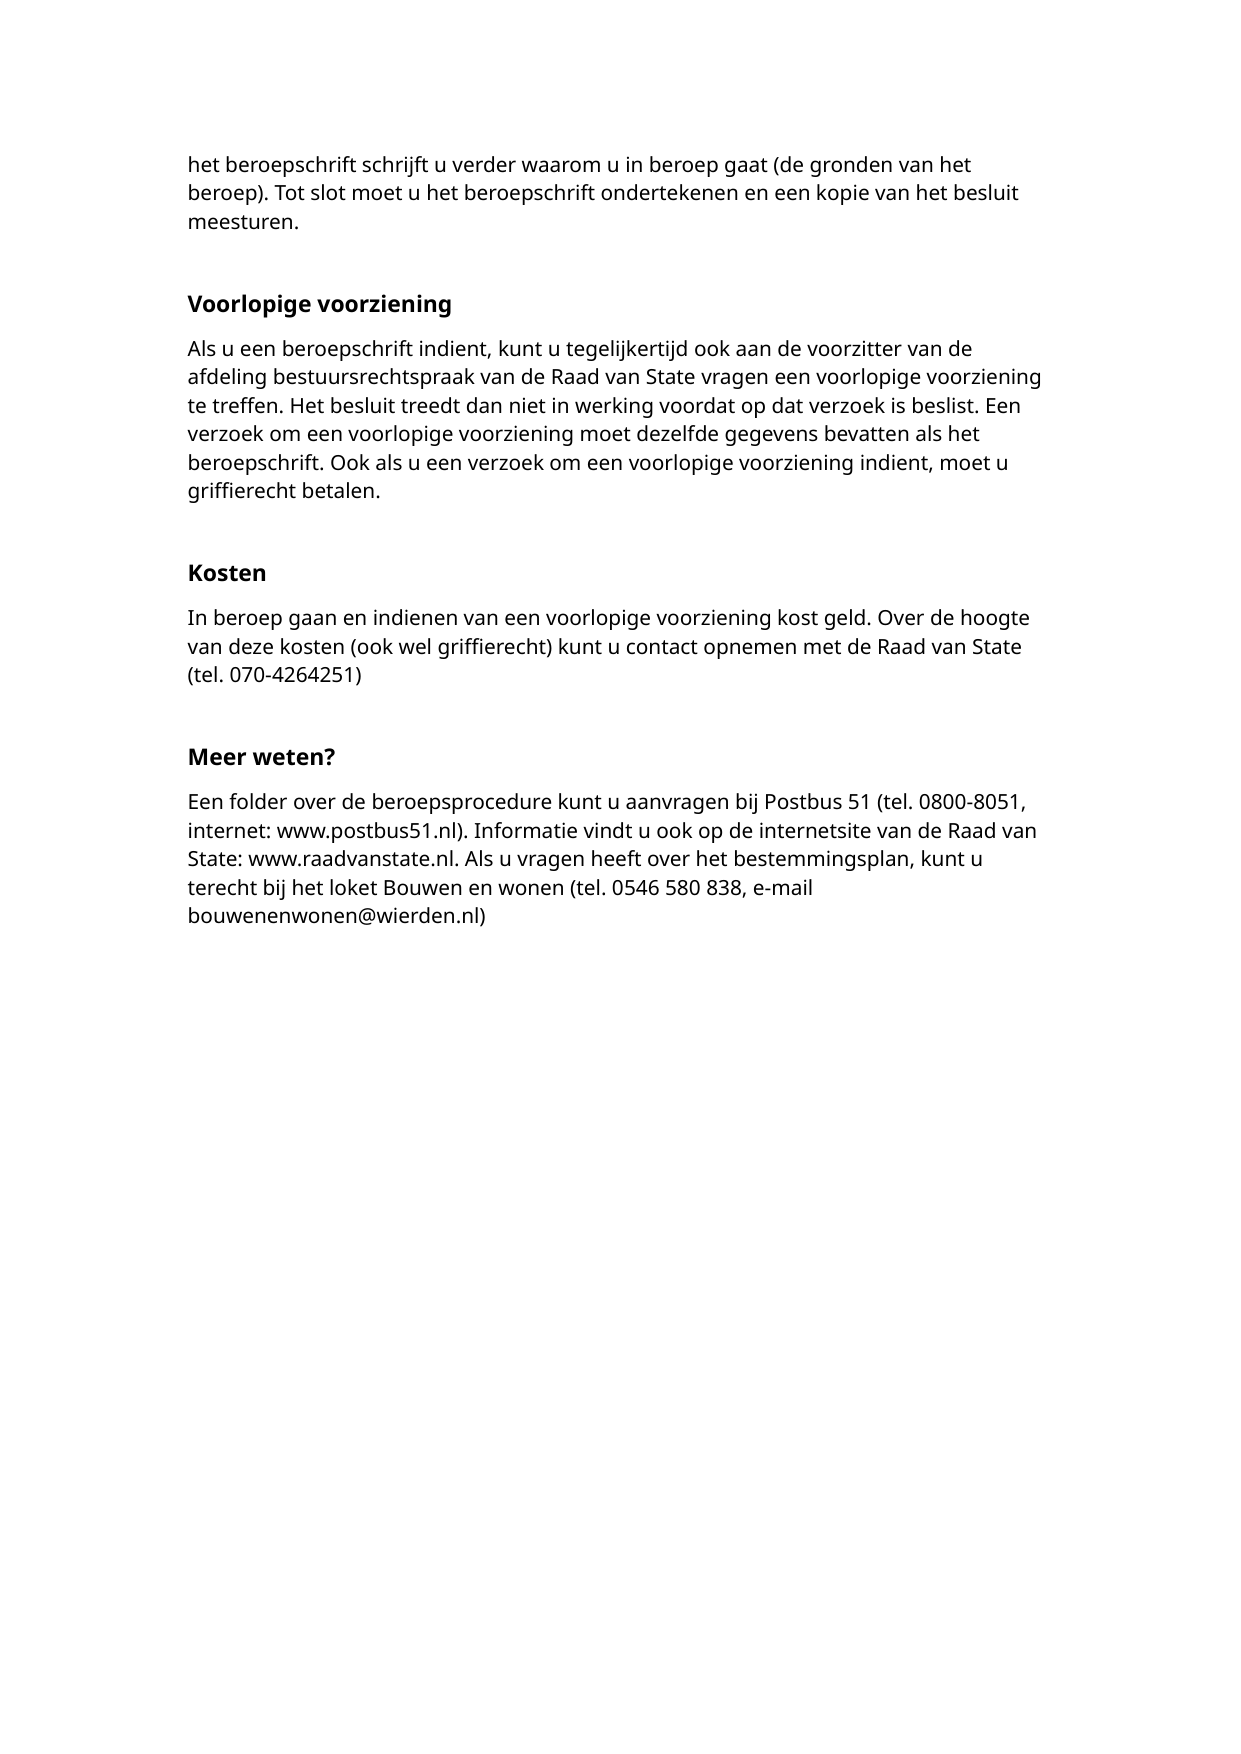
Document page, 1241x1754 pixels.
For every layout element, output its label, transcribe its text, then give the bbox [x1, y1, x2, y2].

text het beroepschrift schrijft u verder waarom u in beroep gaat (de gronden van het beroep). Tot slot moet u het beroepschrift ondertekenen en een kopie van het besluit meesturen. [187, 150, 1053, 235]
subtitle Meer weten? [187, 741, 1053, 772]
text Als u een beroepschrift indient, kunt u tegelijkertijd ook aan de voorzitter van de afdeling bestuursrechtspraak van de Raad van State vragen een voorlopige voorziening te treffen. Het besluit treedt dan niet in werking voordat op dat verzoek is beslist. Een verzoek om een voorlopige voorziening moet dezelfde gegevens bevatten als het beroepschrift. Ook als u een verzoek om een voorlopige voorziening indient, moet u griffierecht betalen. [187, 334, 1053, 505]
subtitle Kosten [187, 557, 1053, 588]
text In beroep gaan en indienen van een voorlopige voorziening kost geld. Over de hoogte van deze kosten (ook wel griffierecht) kunt u contact opnemen met de Raad van State (tel. 070-4264251) [187, 603, 1053, 689]
text Een folder over de beroepsprocedure kunt u aanvragen bij Postbus 51 (tel. 0800-8051, internet: www.postbus51.nl). Informatie vindt u ook op de internetsite van de Raad van State: www.raadvanstate.nl. Als u vragen heeft over het bestemmingsplan, kunt u terecht bij het loket Bouwen en wonen (tel. 0546 580 838, e-mail bouwenenwonen@wierden.nl) [187, 787, 1053, 930]
subtitle Voorlopige voorziening [187, 288, 1053, 319]
